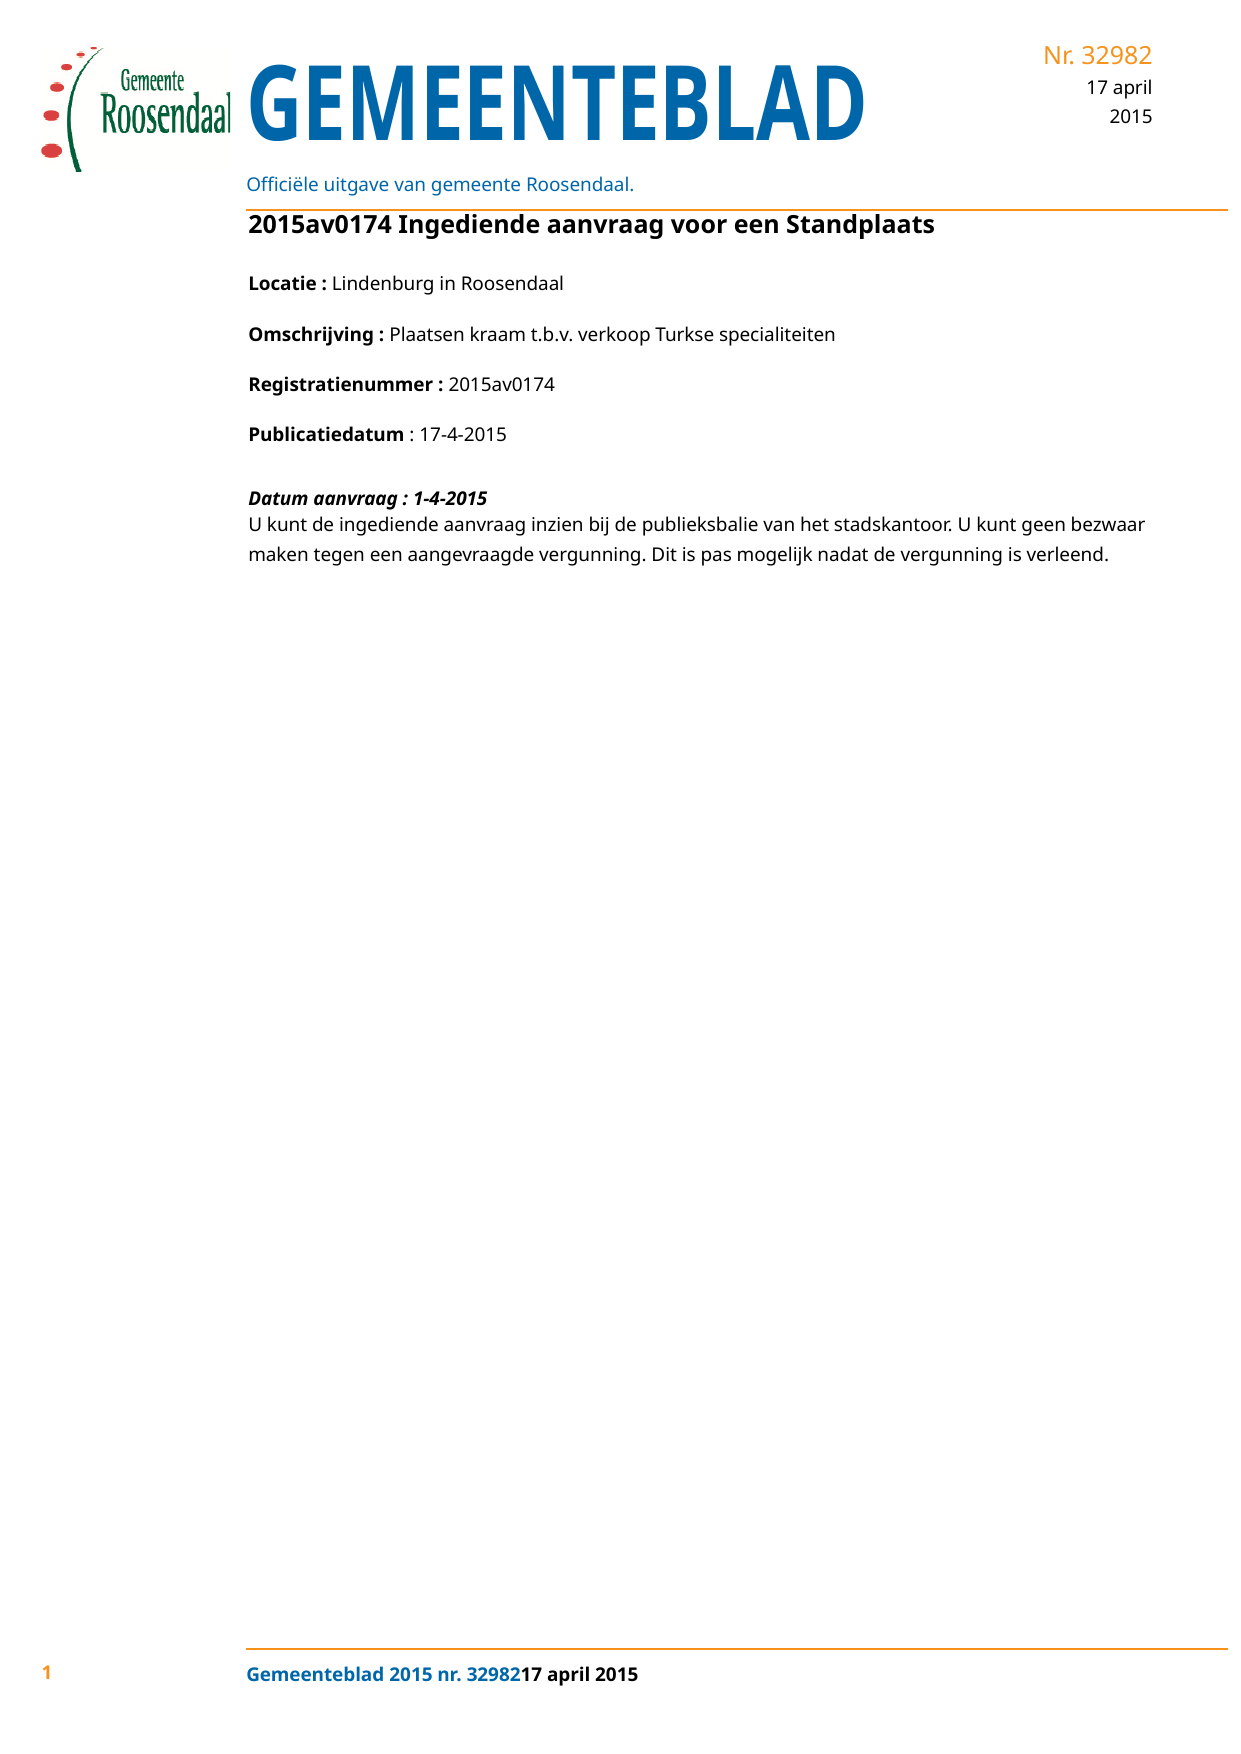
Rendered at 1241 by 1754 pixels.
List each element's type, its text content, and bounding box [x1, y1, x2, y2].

text Omschrijving : Plaatsen kraam t.b.v. verkoop Turkse specialiteiten [248, 321, 1152, 346]
text Publicatiedatum : 17-4-2015 [248, 422, 1152, 447]
text Registratienummer : 2015av0174 [248, 371, 1152, 397]
picture [41, 47, 231, 172]
text Datum aanvraag : 1-4-2015 [248, 486, 1152, 511]
text Locatie : Lindenburg in Roosendaal [248, 270, 1152, 296]
text 2015av0174 Ingediende aanvraag voor een Standplaats [248, 211, 1152, 241]
text U kunt de ingediende aanvraag inzien bij de publieksbalie van het stadskantoor. U kunt geen bezwaar maken tegen een aangevraagde vergunning. Dit is pas mogelijk nadat de vergunning is verleend. [248, 511, 1152, 567]
